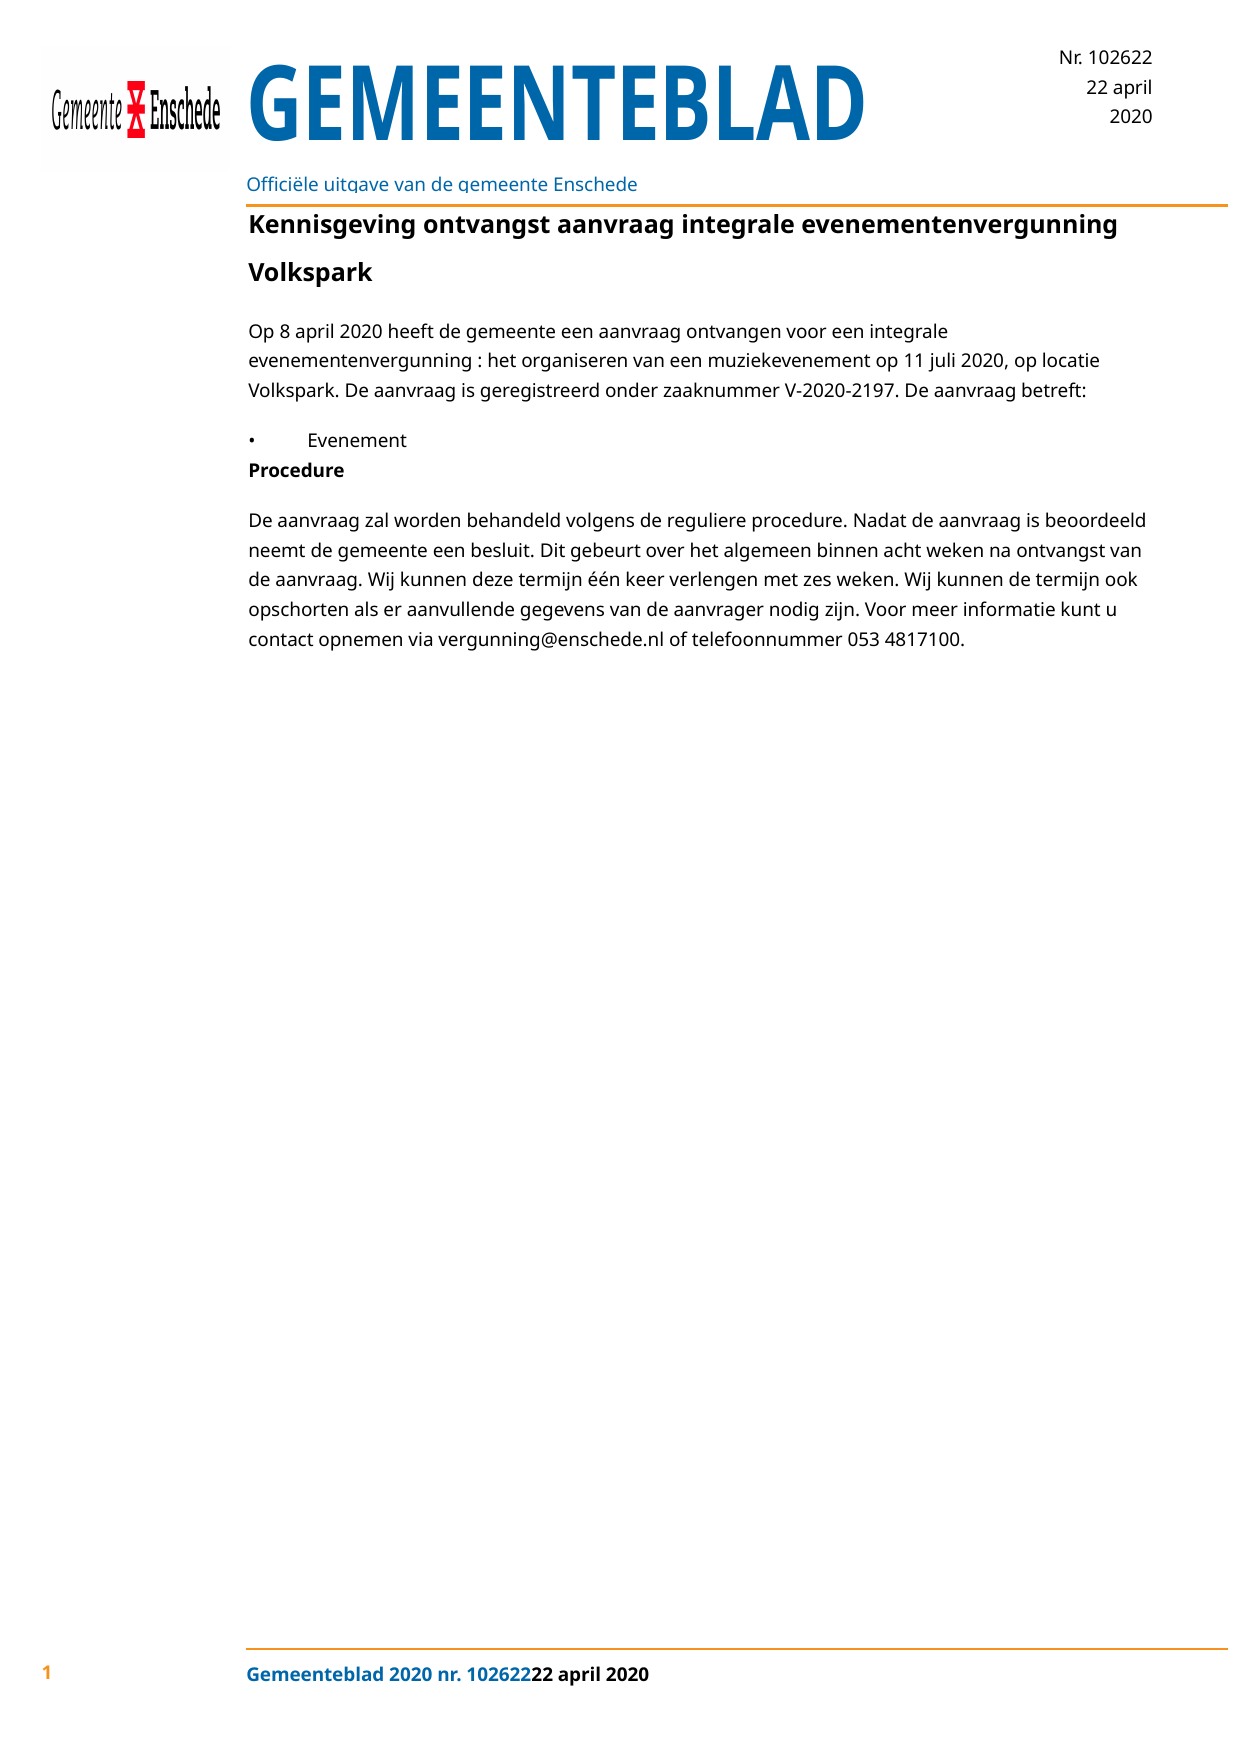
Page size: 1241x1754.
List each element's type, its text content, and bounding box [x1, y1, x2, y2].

text Procedure [248, 457, 1152, 483]
picture [41, 47, 231, 172]
text De aanvraag zal worden behandeld volgens de reguliere procedure. Nadat de aanvraag is beoordeeld neemt de gemeente een besluit. Dit gebeurt over het algemeen binnen acht weken na ontvangst van de aanvraag. Wij kunnen deze termijn één keer verlengen met zes weken. Wij kunnen de termijn ook opschorten als er aanvullende gegevens van de aanvrager nodig zijn. Voor meer informatie kunt u contact opnemen via vergunning@enschede.nl of telefoonnummer 053 4817100. [248, 507, 1152, 652]
text Op 8 april 2020 heeft de gemeente een aanvraag ontvangen voor een integrale evenementenvergunning : het organiseren van een muziekevenement op 11 juli 2020, op locatie Volkspark. De aanvraag is geregistreerd onder zaaknummer V-2020-2197. De aanvraag betreft: [248, 318, 1152, 403]
text Kennisgeving ontvangst aanvraag integrale evenementenvergunning Volkspark [248, 207, 1152, 288]
list Evenement [248, 427, 1152, 453]
